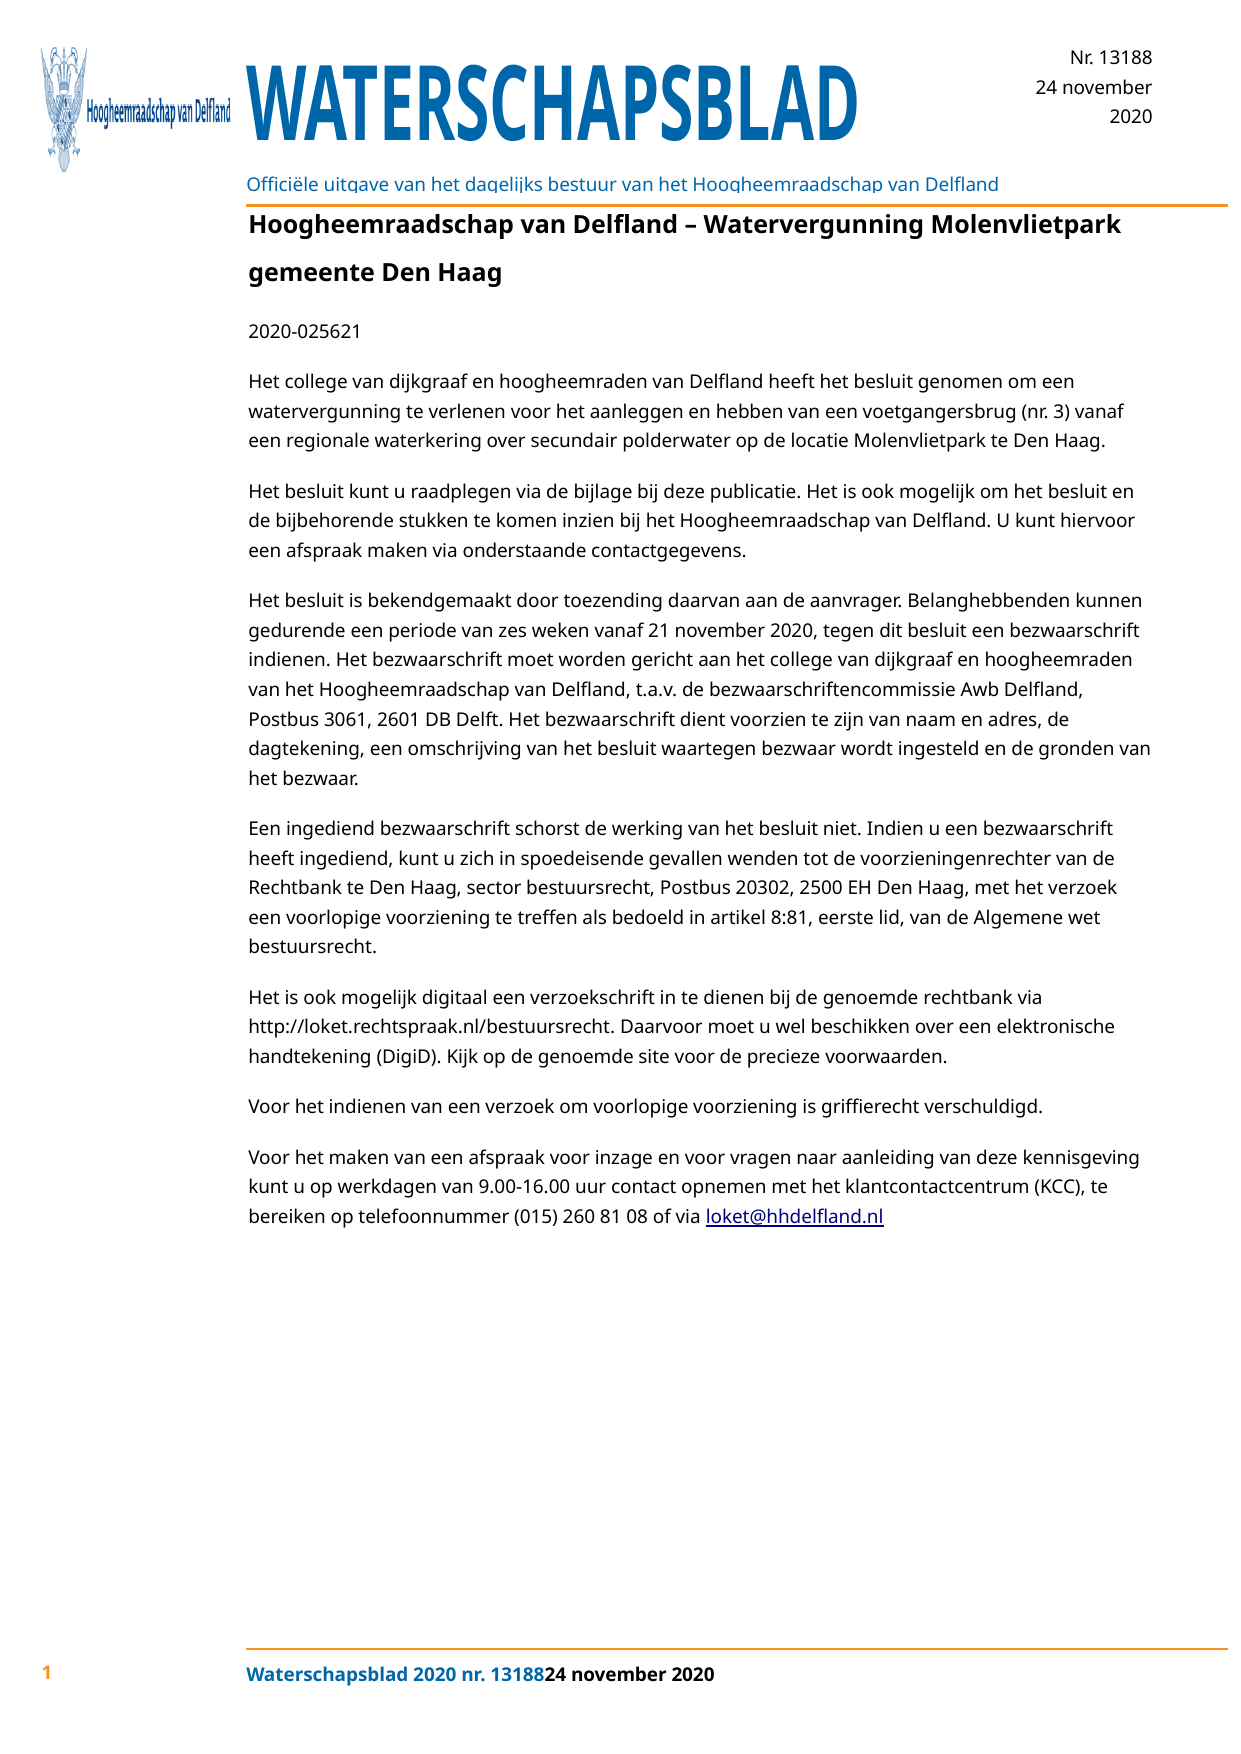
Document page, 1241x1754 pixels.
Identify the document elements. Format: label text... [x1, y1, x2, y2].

text Het besluit kunt u raadplegen via de bijlage bij deze publicatie. Het is ook mogelijk om het besluit en de bijbehorende stukken te komen inzien bij het Hoogheemraadschap van Delfland. U kunt hiervoor een afspraak maken via onderstaande contactgegevens. [248, 478, 1152, 563]
text Voor het maken van een afspraak voor inzage en voor vragen naar aanleiding van deze kennisgeving kunt u op werkdagen van 9.00-16.00 uur contact opnemen met het klantcontactcentrum (KCC), te bereiken op telefoonnummer (015) 260 81 08 of via loket@hhdelfland.nl [248, 1144, 1152, 1229]
text Het college van dijkgraaf en hoogheemraden van Delfland heeft het besluit genomen om een watervergunning te verlenen voor het aanleggen en hebben van een voetgangersbrug (nr. 3) vanaf een regionale waterkering over secundair polderwater op de locatie Molenvlietpark te Den Haag. [248, 368, 1152, 453]
text 2020-025621 [248, 318, 1152, 344]
text Hoogheemraadschap van Delfland – Watervergunning Molenvlietpark gemeente Den Haag [248, 207, 1152, 288]
text Voor het indienen van een verzoek om voorlopige voorziening is griffierecht verschuldigd. [248, 1094, 1152, 1119]
picture [41, 47, 231, 172]
text Een ingediend bezwaarschrift schorst de werking van het besluit niet. Indien u een bezwaarschrift heeft ingediend, kunt u zich in spoedeisende gevallen wenden tot de voorzieningenrechter van de Rechtbank te Den Haag, sector bestuursrecht, Postbus 20302, 2500 EH Den Haag, met het verzoek een voorlopige voorziening te treffen als bedoeld in artikel 8:81, eerste lid, van de Algemene wet bestuursrecht. [248, 815, 1152, 959]
text Het is ook mogelijk digitaal een verzoekschrift in te dienen bij de genoemde rechtbank via http://loket.rechtspraak.nl/bestuursrecht. Daarvoor moet u wel beschikken over een elektronische handtekening (DigiD). Kijk op de genoemde site voor de precieze voorwaarden. [248, 984, 1152, 1069]
text Het besluit is bekendgemaakt door toezending daarvan aan de aanvrager. Belanghebbenden kunnen gedurende een periode van zes weken vanaf 21 november 2020, tegen dit besluit een bezwaarschrift indienen. Het bezwaarschrift moet worden gericht aan het college van dijkgraaf en hoogheemraden van het Hoogheemraadschap van Delfland, t.a.v. de bezwaarschriftencommissie Awb Delfland, Postbus 3061, 2601 DB Delft. Het bezwaarschrift dient voorzien te zijn van naam en adres, de dagtekening, een omschrijving van het besluit waartegen bezwaar wordt ingesteld en de gronden van het bezwaar. [248, 587, 1152, 791]
